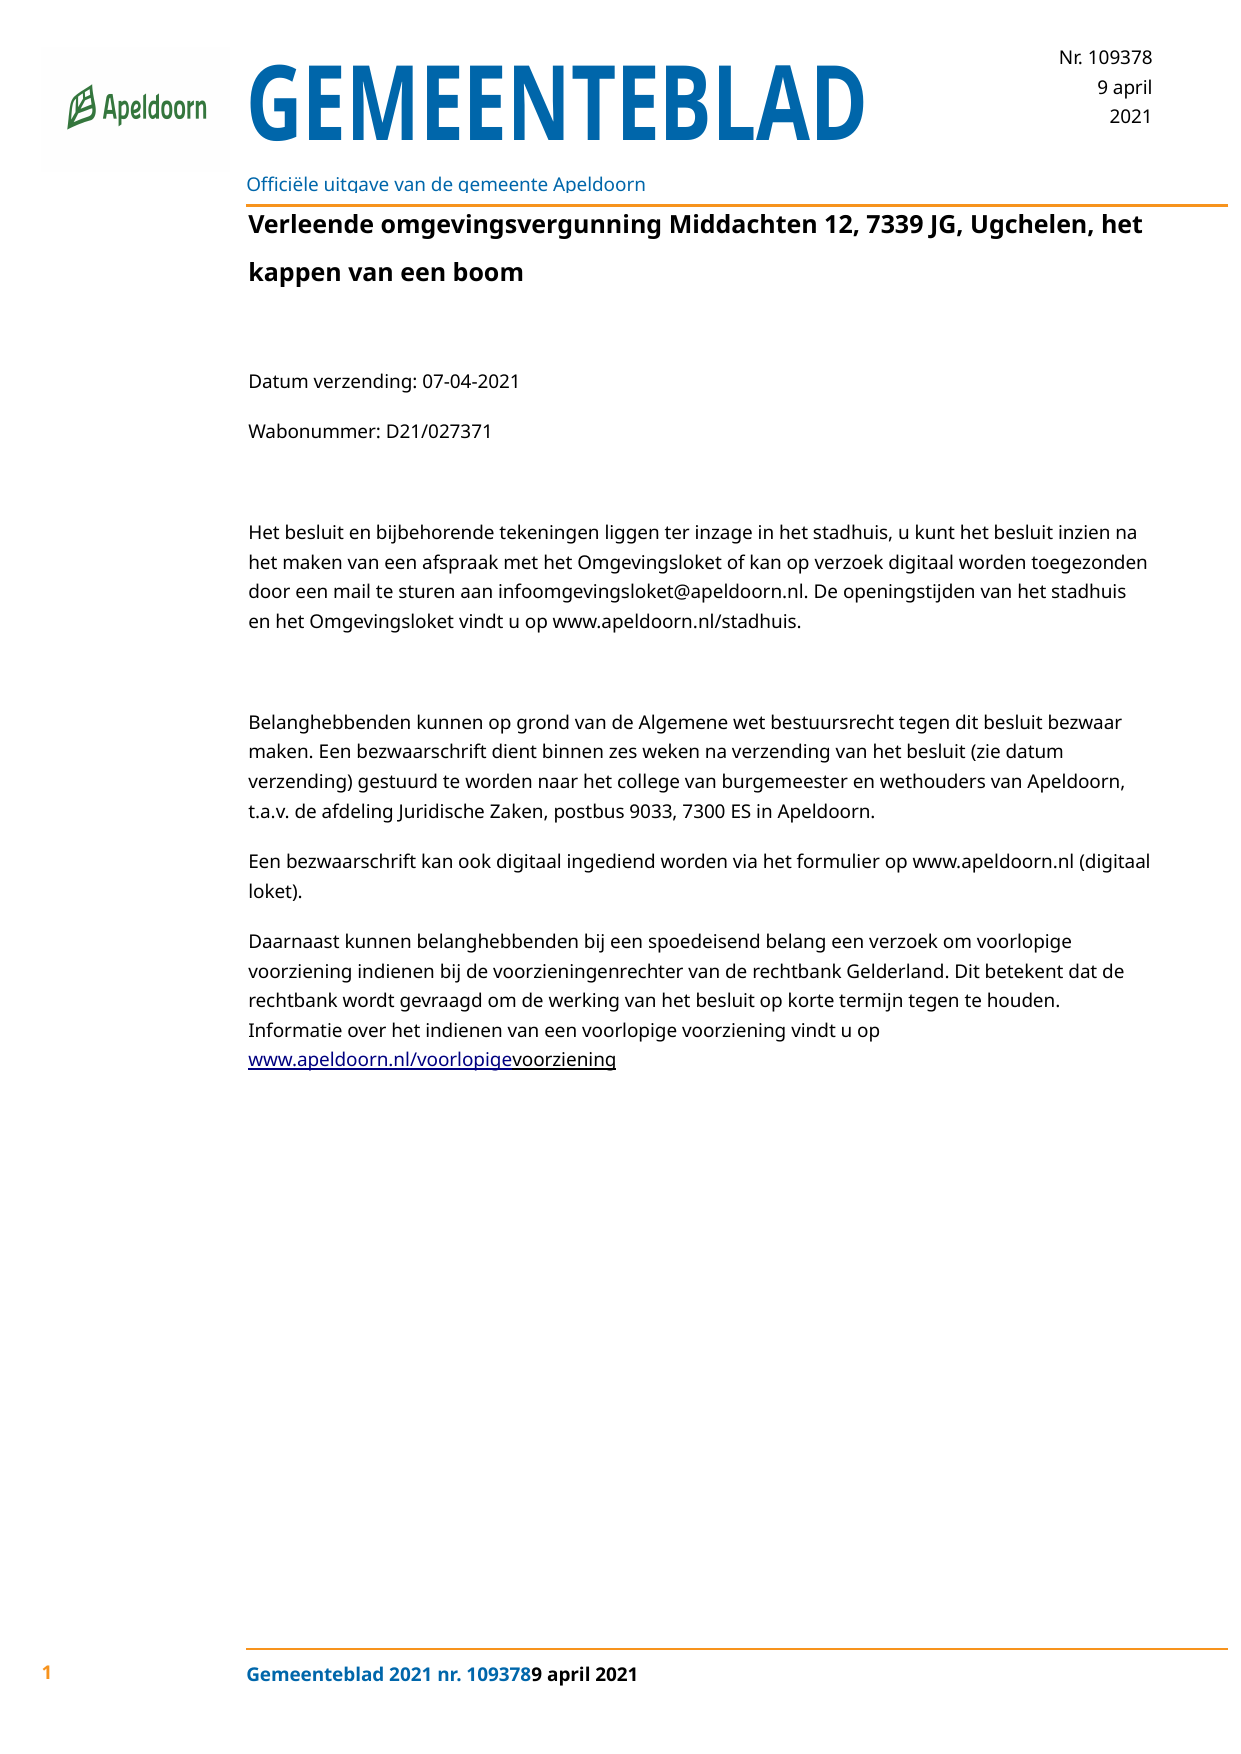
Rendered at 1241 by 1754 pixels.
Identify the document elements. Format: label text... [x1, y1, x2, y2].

picture [41, 47, 231, 172]
text Datum verzending: 07-04-2021 [248, 368, 1152, 394]
text Belanghebbenden kunnen op grond van de Algemene wet bestuursrecht tegen dit besluit bezwaar maken. Een bezwaarschrift dient binnen zes weken na verzending van het besluit (zie datum verzending) gestuurd te worden naar het college van burgemeester en wethouders van Apeldoorn, t.a.v. de afdeling Juridische Zaken, postbus 9033, 7300 ES in Apeldoorn. [248, 709, 1152, 824]
text Een bezwaarschrift kan ook digitaal ingediend worden via het formulier op www.apeldoorn.nl (digitaal loket). [248, 848, 1152, 904]
text Wabonummer: D21/027371 [248, 419, 1152, 444]
text Het besluit en bijbehorende tekeningen liggen ter inzage in het stadhuis, u kunt het besluit inzien na het maken van een afspraak met het Omgevingsloket of kan op verzoek digitaal worden toegezonden door een mail te sturen aan infoomgevingsloket@apeldoorn.nl. De openingstijden van het stadhuis en het Omgevingsloket vindt u op www.apeldoorn.nl/stadhuis. [248, 519, 1152, 634]
text Verleende omgevingsvergunning Middachten 12, 7339 JG, Ugchelen, het kappen van een boom [248, 207, 1152, 288]
text Daarnaast kunnen belanghebbenden bij een spoedeisend belang een verzoek om voorlopige voorziening indienen bij de voorzieningenrechter van de rechtbank Gelderland. Dit betekent dat de rechtbank wordt gevraagd om de werking van het besluit op korte termijn tegen te houden. Informatie over het indienen van een voorlopige voorziening vindt u op www.apeldoorn.nl/voorlopigevoorziening [248, 928, 1152, 1072]
